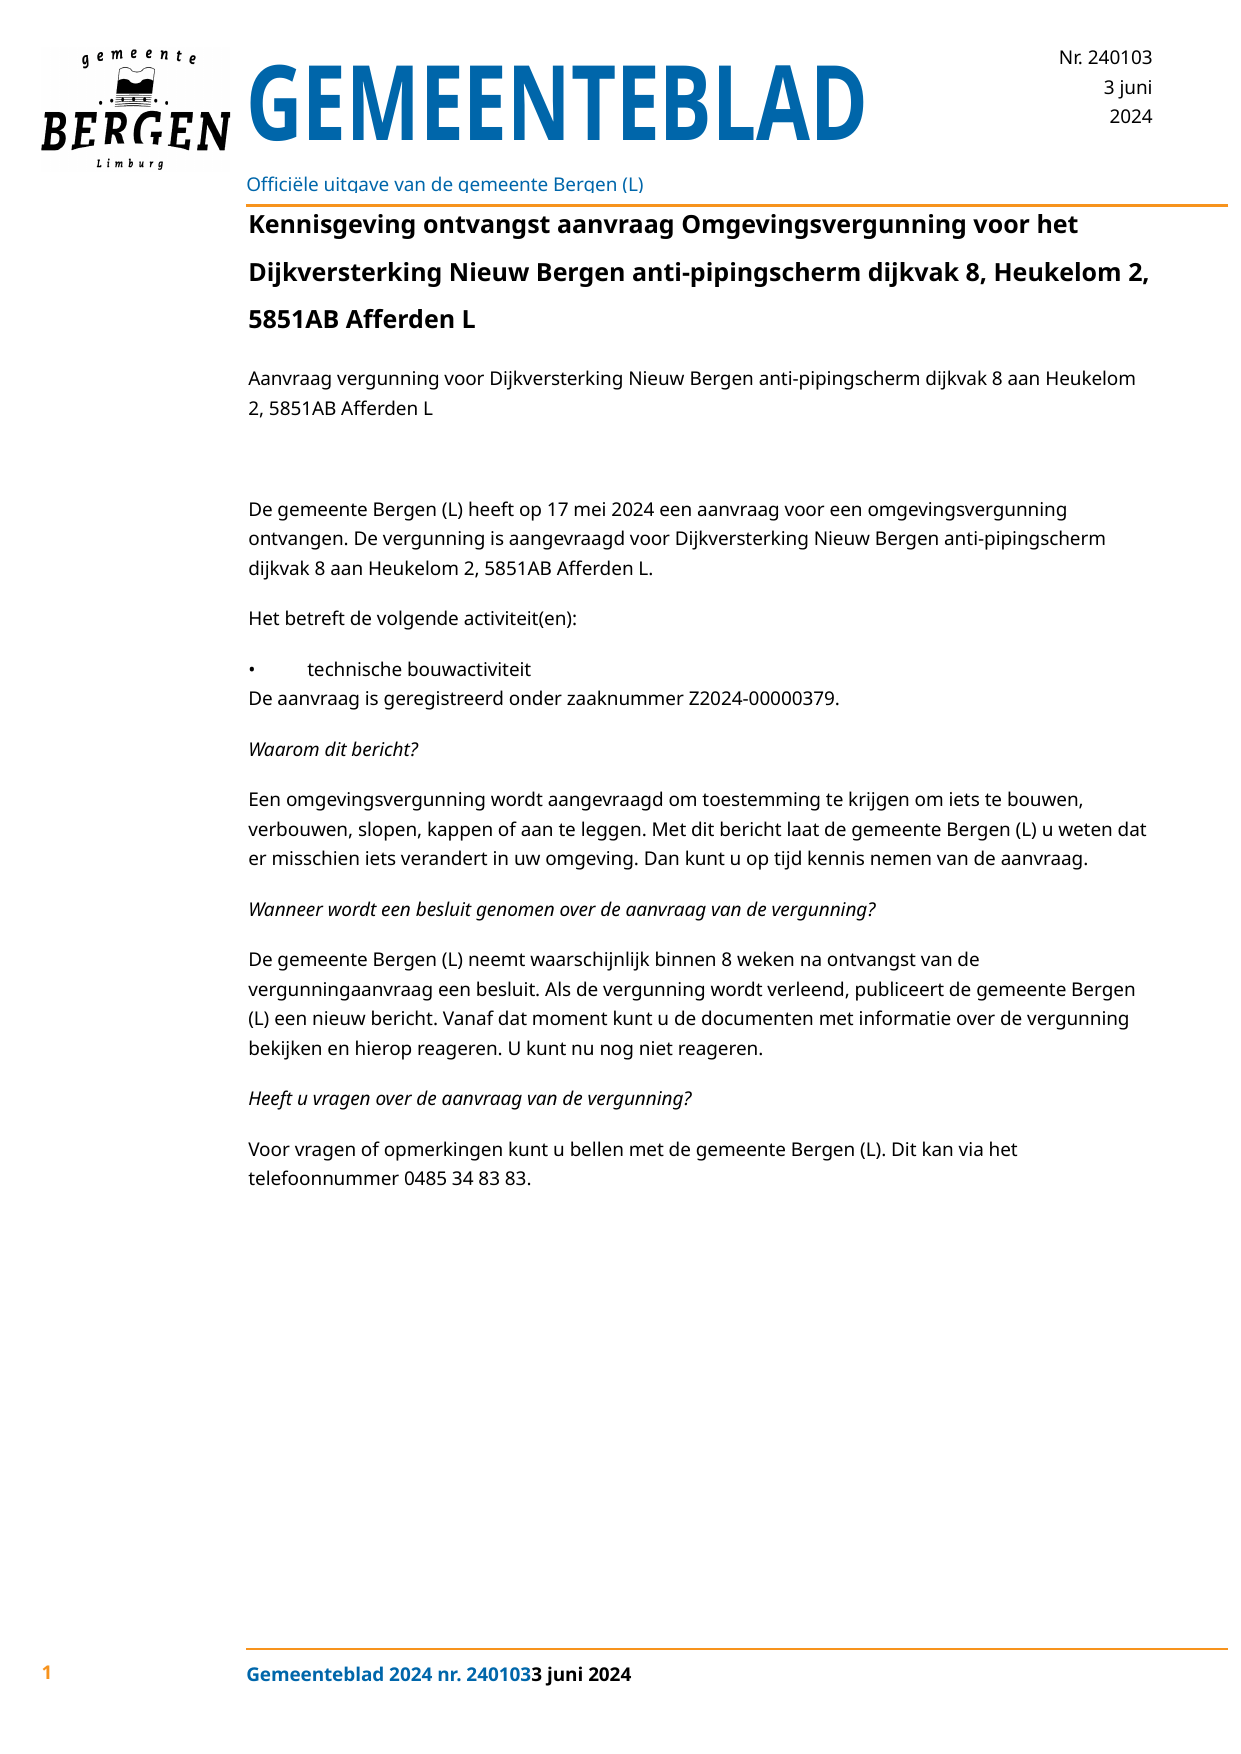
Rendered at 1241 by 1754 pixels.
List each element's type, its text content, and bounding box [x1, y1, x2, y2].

picture [41, 47, 231, 172]
text De aanvraag is geregistreerd onder zaaknummer Z2024-00000379. [248, 686, 1152, 711]
list technische bouwactiviteit [248, 656, 1152, 682]
text Aanvraag vergunning voor Dijkversterking Nieuw Bergen anti-pipingscherm dijkvak 8 aan Heukelom 2, 5851AB Afferden L [248, 366, 1152, 421]
text Het betreft de volgende activiteit(en): [248, 606, 1152, 631]
text Wanneer wordt een besluit genomen over de aanvraag van de vergunning? [248, 896, 1152, 922]
text Kennisgeving ontvangst aanvraag Omgevingsvergunning voor het Dijkversterking Nieuw Bergen anti-pipingscherm dijkvak 8, Heukelom 2, 5851AB Afferden L [248, 207, 1152, 336]
text Waarom dit bericht? [248, 736, 1152, 762]
text Heeft u vragen over de aanvraag van de vergunning? [248, 1086, 1152, 1111]
text De gemeente Bergen (L) neemt waarschijnlijk binnen 8 weken na ontvangst van de vergunningaanvraag een besluit. Als de vergunning wordt verleend, publiceert de gemeente Bergen (L) een nieuw bericht. Vanaf dat moment kunt u de documenten met informatie over de vergunning bekijken en hierop reageren. U kunt nu nog niet reageren. [248, 946, 1152, 1061]
text Een omgevingsvergunning wordt aangevraagd om toestemming te krijgen om iets te bouwen, verbouwen, slopen, kappen of aan te leggen. Met dit bericht laat de gemeente Bergen (L) u weten dat er misschien iets verandert in uw omgeving. Dan kunt u op tijd kennis nemen van de aanvraag. [248, 786, 1152, 871]
text Voor vragen of opmerkingen kunt u bellen met de gemeente Bergen (L). Dit kan via het telefoonnummer 0485 34 83 83. [248, 1136, 1152, 1191]
text De gemeente Bergen (L) heeft op 17 mei 2024 een aanvraag voor een omgevingsvergunning ontvangen. De vergunning is aangevraagd voor Dijkversterking Nieuw Bergen anti-pipingscherm dijkvak 8 aan Heukelom 2, 5851AB Afferden L. [248, 496, 1152, 581]
